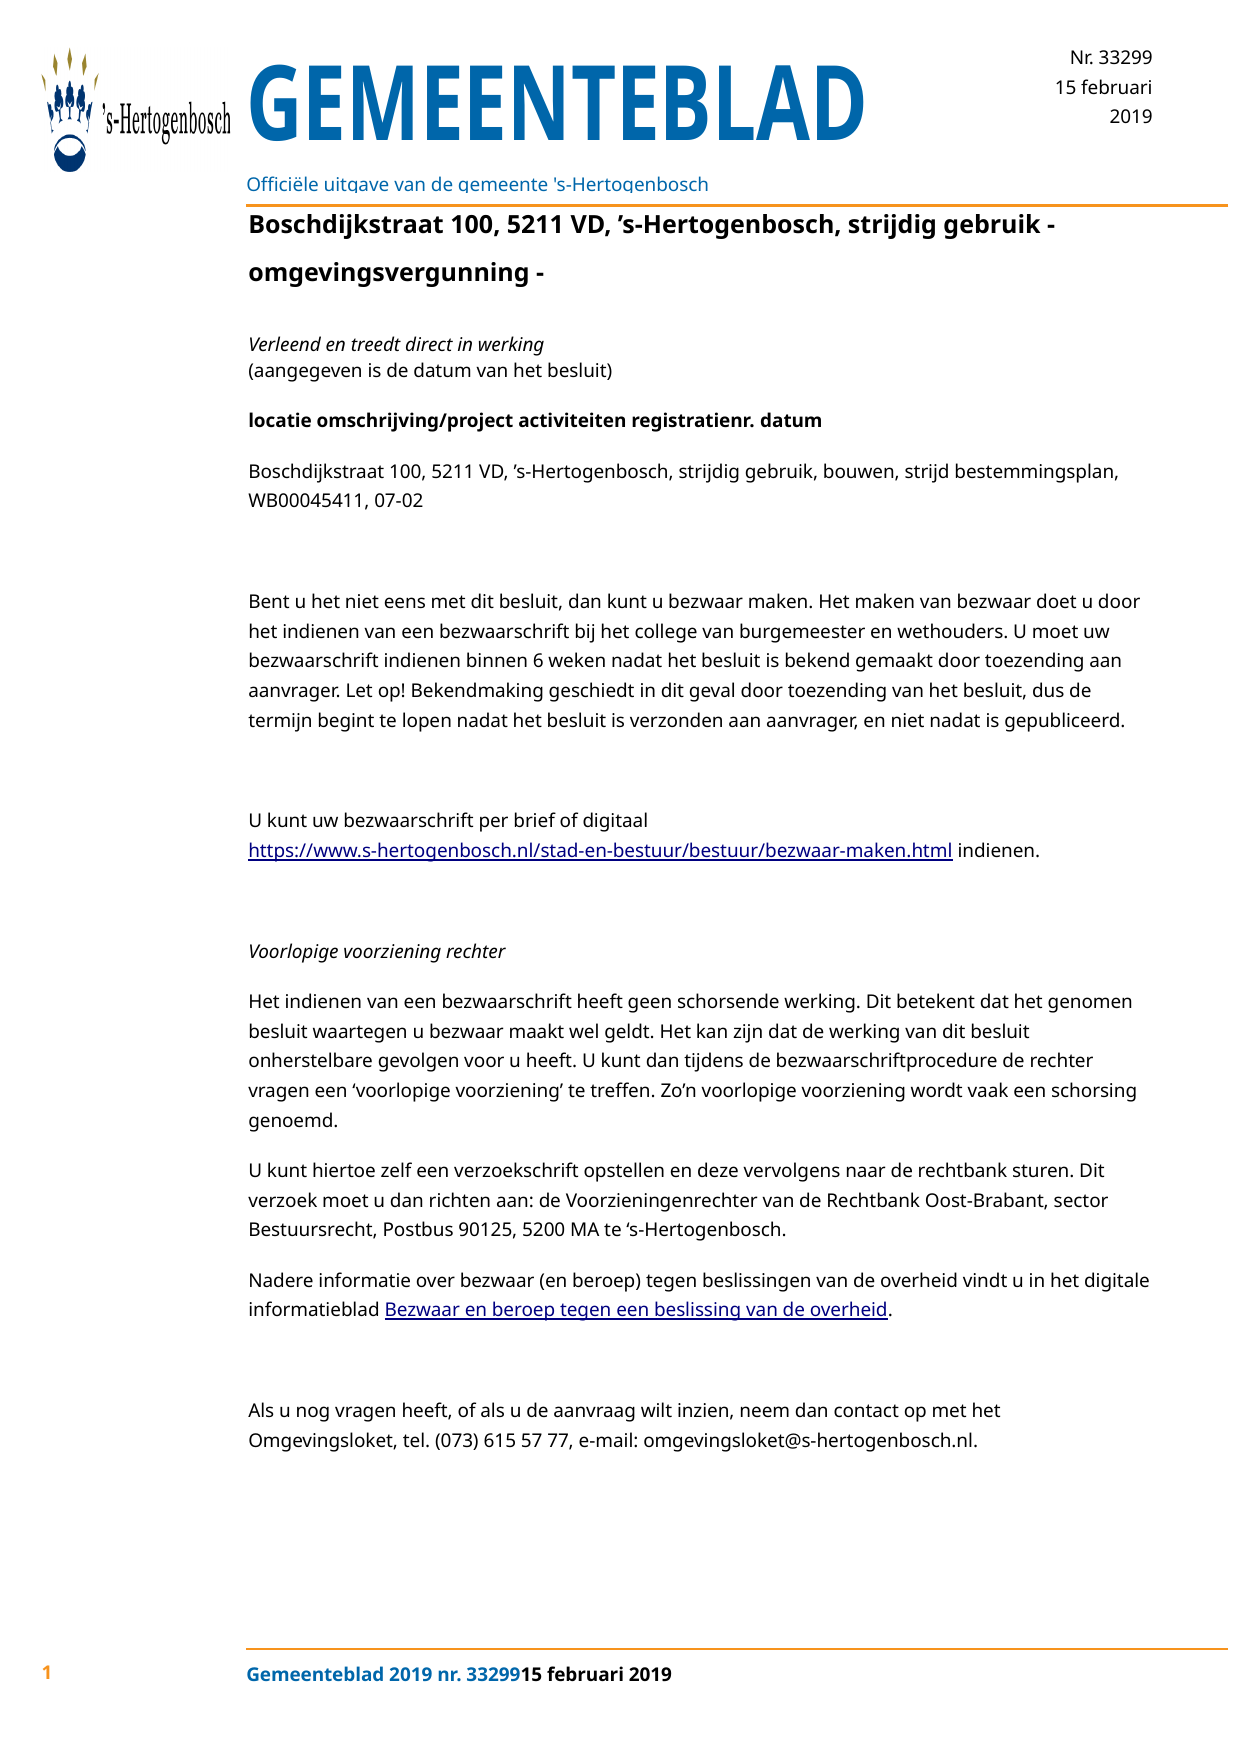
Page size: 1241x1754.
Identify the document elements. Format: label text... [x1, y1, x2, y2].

text Boschdijkstraat 100, 5211 VD, ’s-Hertogenbosch, strijdig gebruik, bouwen, strijd bestemmingsplan, WB00045411, 07-02 [248, 458, 1152, 513]
text Voorlopige voorziening rechter [248, 938, 1152, 964]
text Als u nog vragen heeft, of als u de aanvraag wilt inzien, neem dan contact op met het Omgevingsloket, tel. (073) 615 57 77, e-mail: omgevingsloket@s-hertogenbosch.nl. [248, 1397, 1152, 1452]
picture [41, 47, 231, 172]
text Bent u het niet eens met dit besluit, dan kunt u bezwaar maken. Het maken van bezwaar doet u door het indienen van een bezwaarschrift bij het college van burgemeester en wethouders. U moet uw bezwaarschrift indienen binnen 6 weken nadat het besluit is bekend gemaakt door toezending aan aanvrager. Let op! Bekendmaking geschiedt in dit geval door toezending van het besluit, dus de termijn begint te lopen nadat het besluit is verzonden aan aanvrager, en niet nadat is gepubliceerd. [248, 588, 1152, 732]
text Het indienen van een bezwaarschrift heeft geen schorsende werking. Dit betekent dat het genomen besluit waartegen u bezwaar maakt wel geldt. Het kan zijn dat de werking van dit besluit onherstelbare gevolgen voor u heeft. U kunt dan tijdens de bezwaarschriftprocedure de rechter vragen een ‘voorlopige voorziening’ te treffen. Zo’n voorlopige voorziening wordt vaak een schorsing genoemd. [248, 988, 1152, 1132]
text U kunt uw bezwaarschrift per brief of digitaal https://www.s-hertogenbosch.nl/stad-en-bestuur/bestuur/bezwaar-maken.html indienen. [248, 808, 1152, 863]
text Boschdijkstraat 100, 5211 VD, ’s-Hertogenbosch, strijdig gebruik - omgevingsvergunning - [248, 207, 1152, 288]
text U kunt hiertoe zelf een verzoekschrift opstellen en deze vervolgens naar de rechtbank sturen. Dit verzoek moet u dan richten aan: de Voorzieningenrechter van de Rechtbank Oost-Brabant, sector Bestuursrecht, Postbus 90125, 5200 MA te ‘s-Hertogenbosch. [248, 1157, 1152, 1242]
text (aangegeven is de datum van het besluit) [248, 357, 1152, 383]
text Verleend en treedt direct in werking [248, 331, 1152, 357]
text locatie omschrijving/project activiteiten registratienr. datum [248, 408, 1152, 433]
text Nadere informatie over bezwaar (en beroep) tegen beslissingen van de overheid vindt u in het digitale informatieblad Bezwaar en beroep tegen een beslissing van de overheid. [248, 1267, 1152, 1322]
